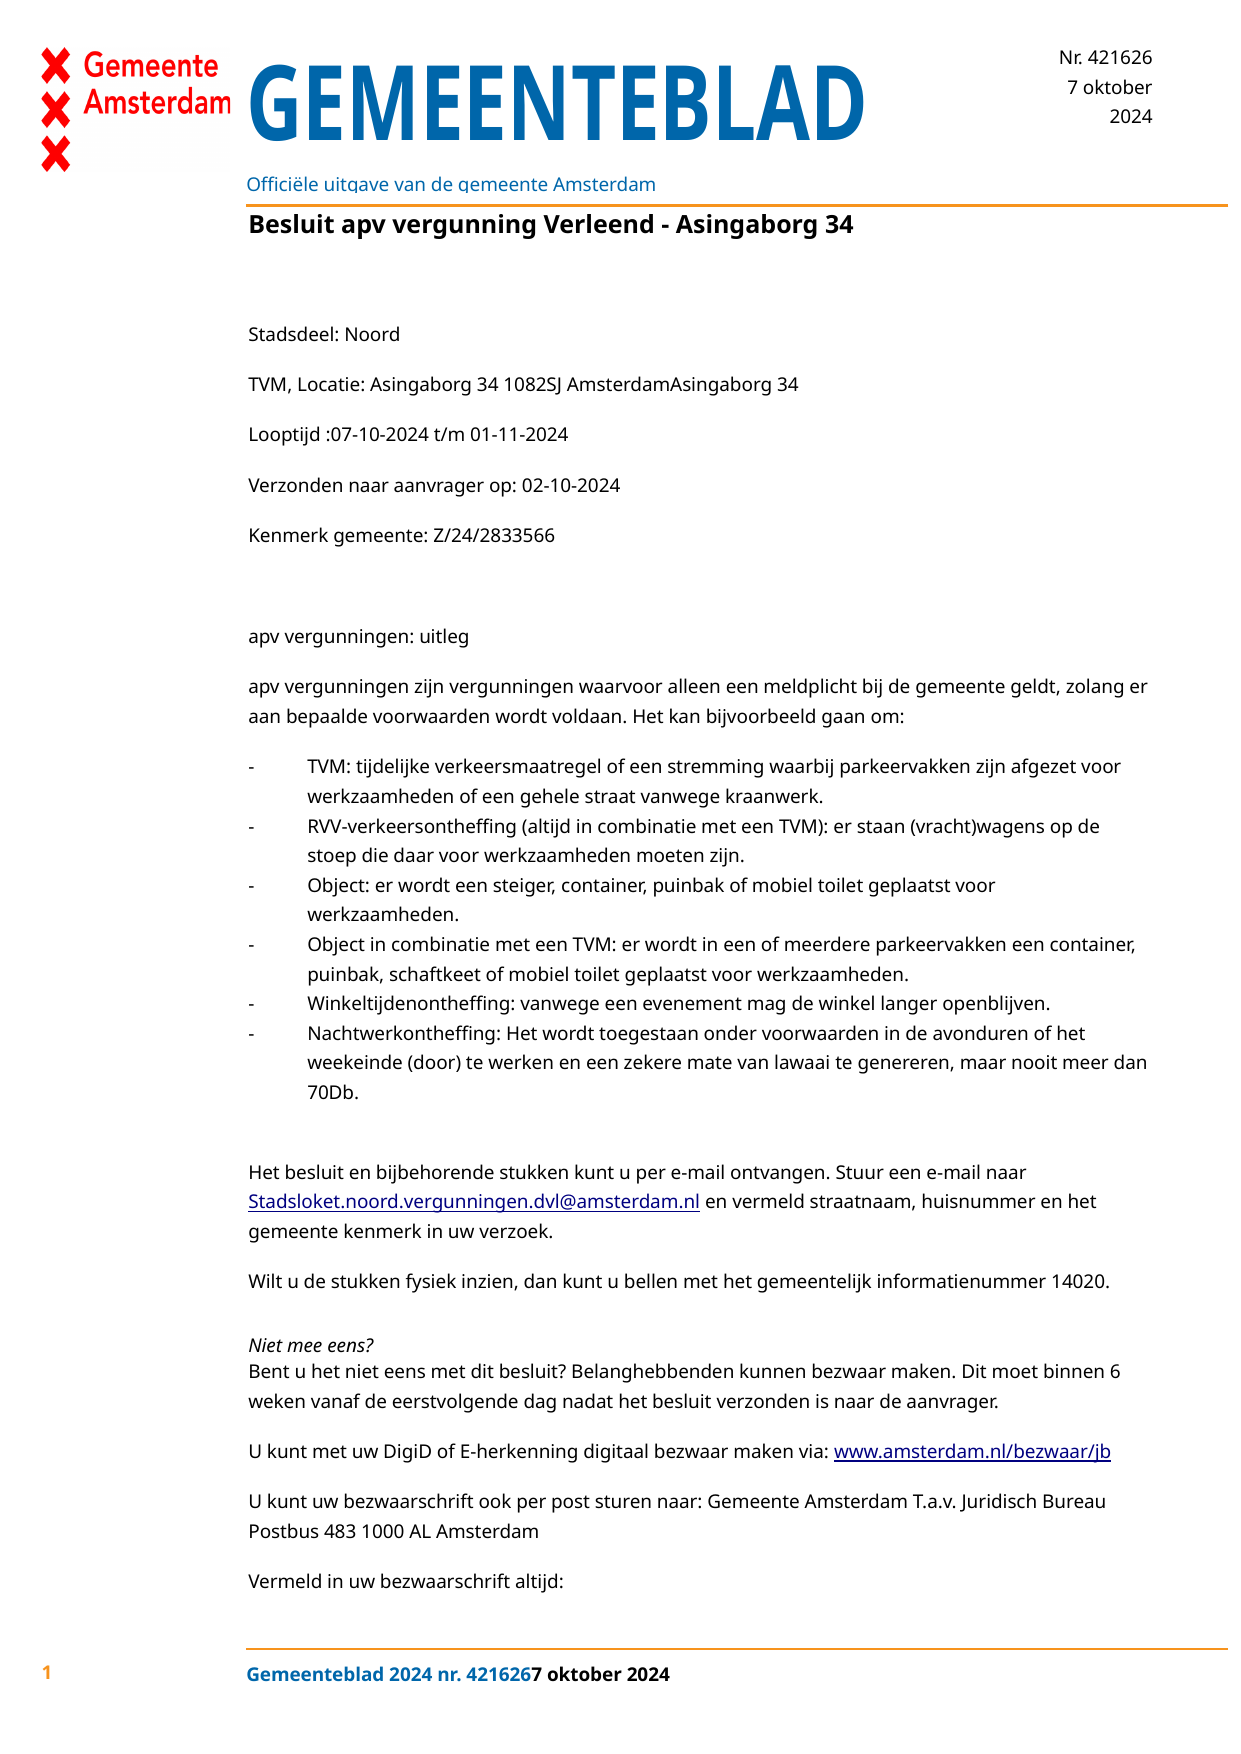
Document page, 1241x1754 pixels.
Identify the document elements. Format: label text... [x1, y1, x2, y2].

text Looptijd :07-10-2024 t/m 01-11-2024 [248, 422, 1152, 447]
text apv vergunningen zijn vergunningen waarvoor alleen een meldplicht bij de gemeente geldt, zolang er aan bepaalde voorwaarden wordt voldaan. Het kan bijvoorbeeld gaan om: [248, 674, 1152, 729]
text Kenmerk gemeente: Z/24/2833566 [248, 522, 1152, 548]
text Verzonden naar aanvrager op: 02-10-2024 [248, 472, 1152, 498]
text Besluit apv vergunning Verleend - Asingaborg 34 [248, 207, 1152, 241]
picture [41, 47, 231, 172]
list Winkeltijdenontheffing: vanwege een evenement mag de winkel langer openblijven. [248, 990, 1152, 1016]
text Bent u het niet eens met dit besluit? Belanghebbenden kunnen bezwaar maken. Dit moet binnen 6 weken vanaf de eerstvolgende dag nadat het besluit verzonden is naar de aanvrager. [248, 1358, 1152, 1414]
list RVV-verkeersontheffing (altijd in combinatie met een TVM): er staan (vracht)wagens op de stoep die daar voor werkzaamheden moeten zijn. [248, 813, 1152, 868]
text Het besluit en bijbehorende stukken kunt u per e-mail ontvangen. Stuur een e-mail naar Stadsloket.noord.vergunningen.dvl@amsterdam.nl en vermeld straatnaam, huisnummer en het gemeente kenmerk in uw verzoek. [248, 1159, 1152, 1244]
list TVM: tijdelijke verkeersmaatregel of een stremming waarbij parkeervakken zijn afgezet voor werkzaamheden of een gehele straat vanwege kraanwerk. [248, 754, 1152, 809]
text Wilt u de stukken fysiek inzien, dan kunt u bellen met het gemeentelijk informatienummer 14020. [248, 1269, 1152, 1294]
list Nachtwerkontheffing: Het wordt toegestaan onder voorwaarden in de avonduren of het weekeinde (door) te werken en een zekere mate van lawaai te genereren, maar nooit meer dan 70Db. [248, 1020, 1152, 1105]
text U kunt met uw DigiD of E-herkenning digitaal bezwaar maken via: www.amsterdam.nl/bezwaar/jb [248, 1438, 1152, 1464]
text Niet mee eens? [248, 1333, 1152, 1358]
text Vermeld in uw bezwaarschrift altijd: [248, 1569, 1152, 1594]
text Stadsdeel: Noord [248, 321, 1152, 346]
list Object: er wordt een steiger, container, puinbak of mobiel toilet geplaatst voor werkzaamheden. [248, 872, 1152, 927]
text apv vergunningen: uitleg [248, 623, 1152, 649]
list Object in combinatie met een TVM: er wordt in een of meerdere parkeervakken een container, puinbak, schaftkeet of mobiel toilet geplaatst voor werkzaamheden. [248, 931, 1152, 986]
text TVM, Locatie: Asingaborg 34 1082SJ AmsterdamAsingaborg 34 [248, 371, 1152, 397]
text U kunt uw bezwaarschrift ook per post sturen naar: Gemeente Amsterdam T.a.v. Juridisch Bureau Postbus 483 1000 AL Amsterdam [248, 1489, 1152, 1544]
